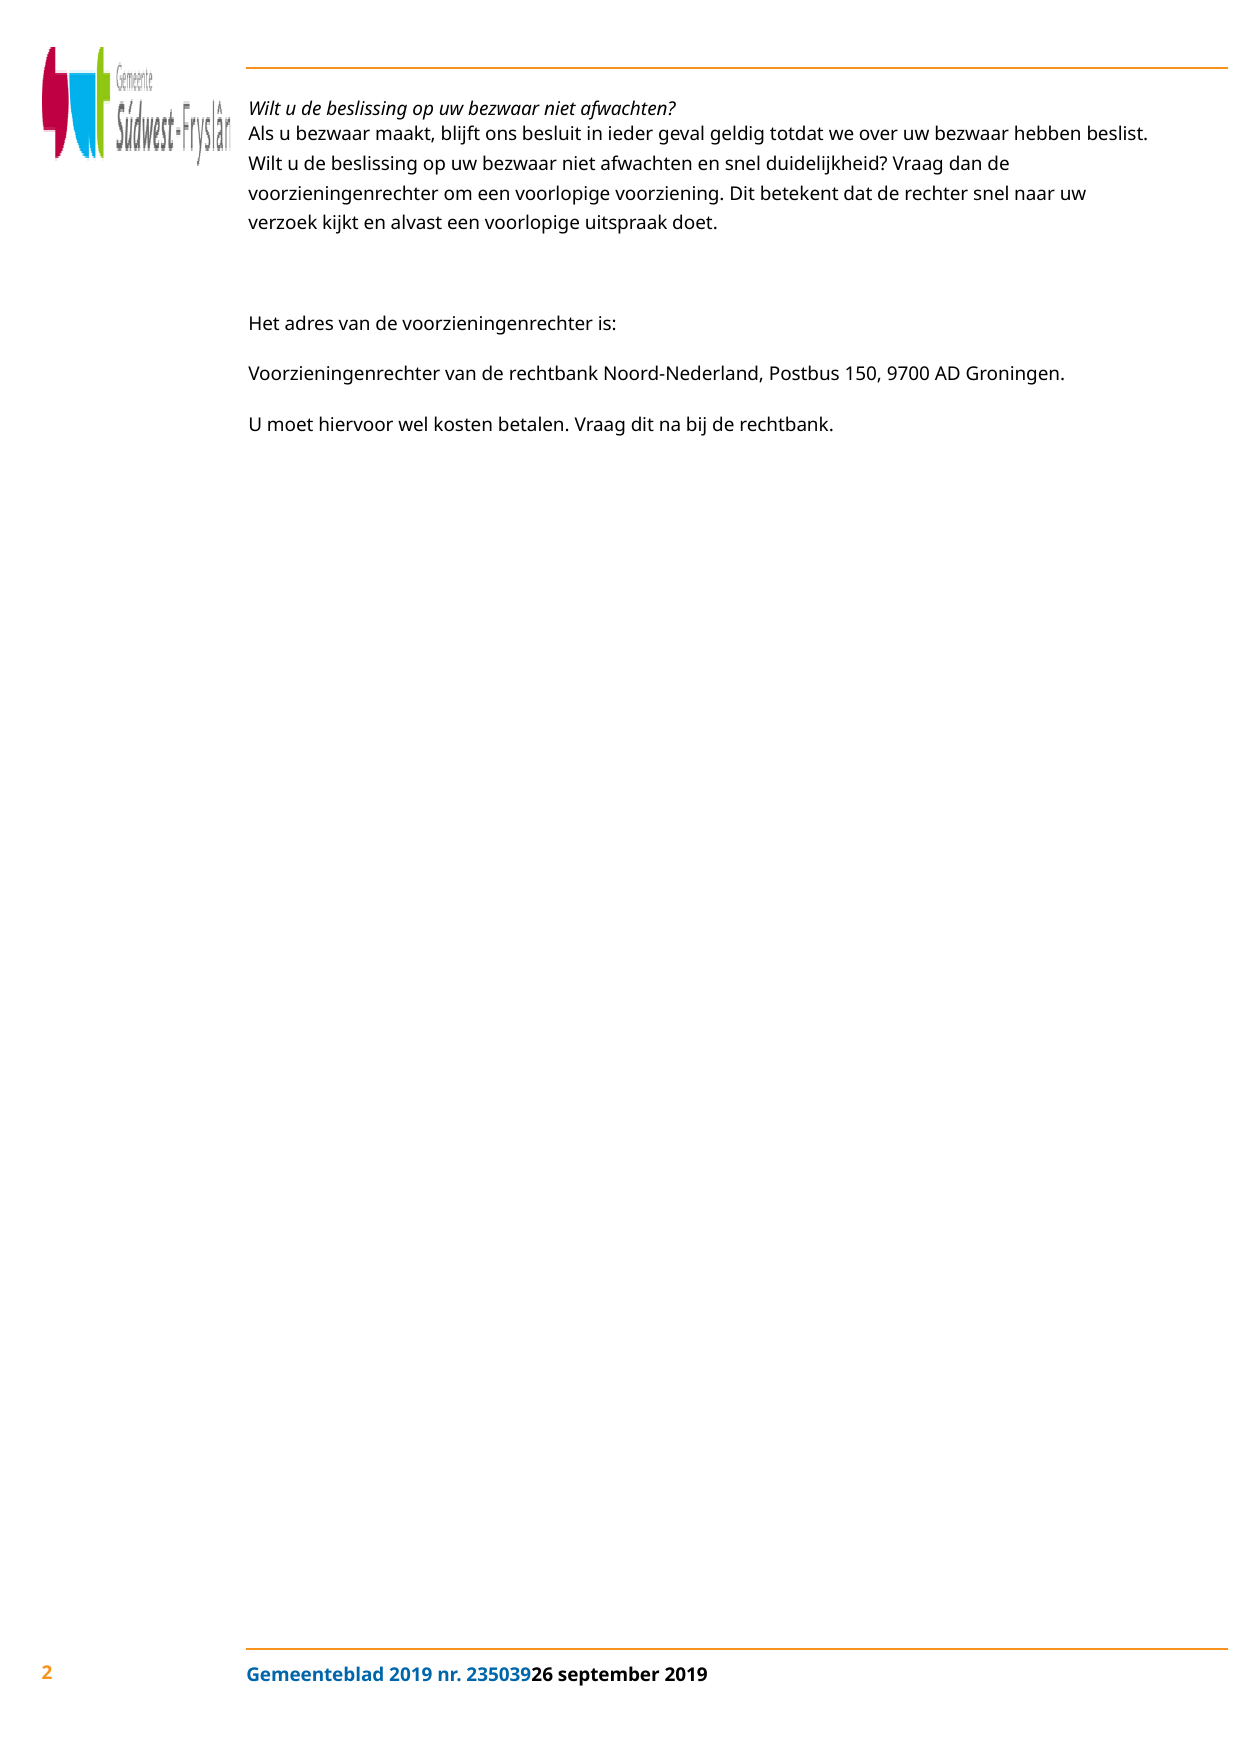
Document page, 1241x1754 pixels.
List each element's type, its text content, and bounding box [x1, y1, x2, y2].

text Het adres van de voorzieningenrechter is: [248, 310, 1152, 336]
text Voorzieningenrechter van de rechtbank Noord-Nederland, Postbus 150, 9700 AD Groningen. [248, 361, 1152, 386]
picture [41, 47, 231, 172]
text Wilt u de beslissing op uw bezwaar niet afwachten? [248, 95, 1152, 121]
text Als u bezwaar maakt, blijft ons besluit in ieder geval geldig totdat we over uw bezwaar hebben beslist. Wilt u de beslissing op uw bezwaar niet afwachten en snel duidelijkheid? Vraag dan de voorzieningenrechter om een voorlopige voorziening. Dit betekent dat de rechter snel naar uw verzoek kijkt en alvast een voorlopige uitspraak doet. [248, 121, 1152, 235]
text U moet hiervoor wel kosten betalen. Vraag dit na bij de rechtbank. [248, 411, 1152, 437]
